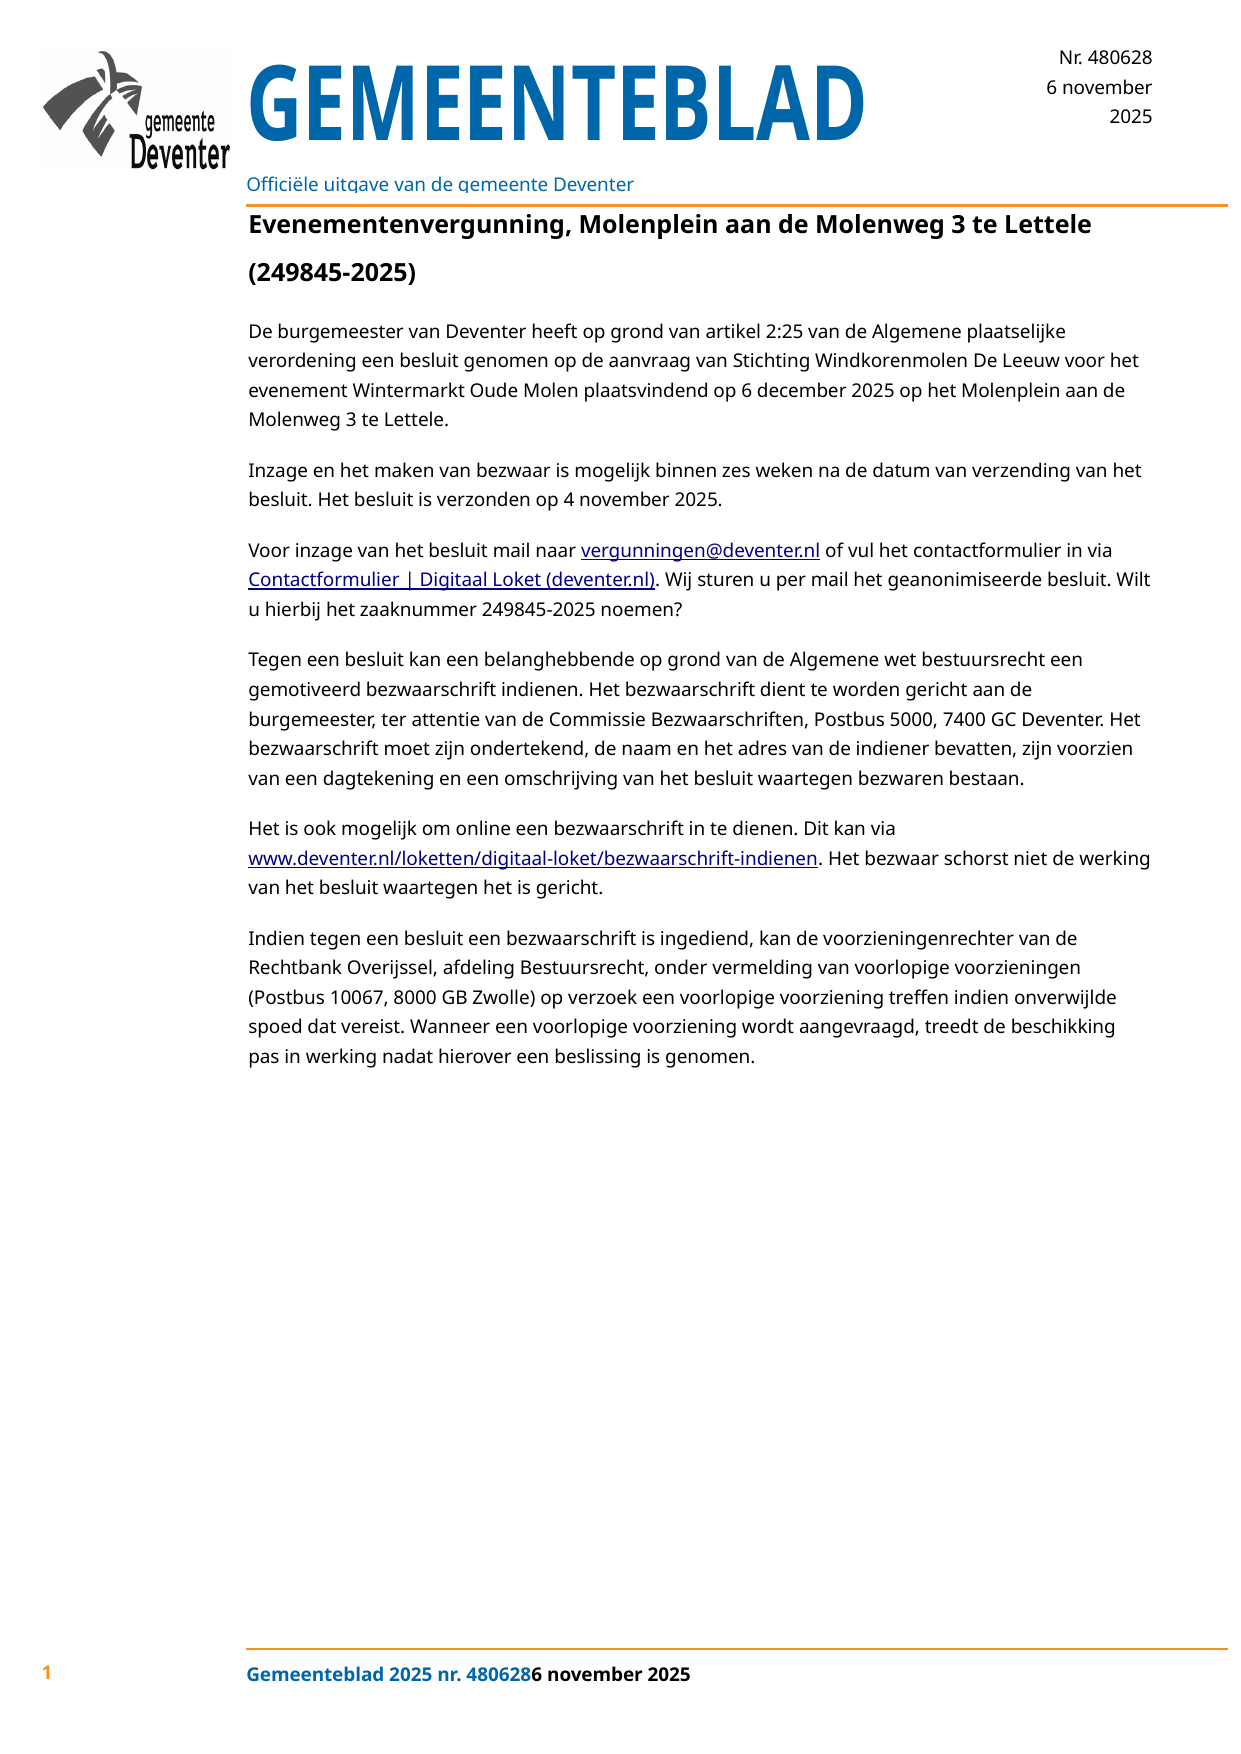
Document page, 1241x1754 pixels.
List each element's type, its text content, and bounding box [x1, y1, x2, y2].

text Inzage en het maken van bezwaar is mogelijk binnen zes weken na de datum van verzending van het besluit. Het besluit is verzonden op 4 november 2025. [248, 457, 1152, 512]
picture [41, 47, 231, 172]
text De burgemeester van Deventer heeft op grond van artikel 2:25 van de Algemene plaatselijke verordening een besluit genomen op de aanvraag van Stichting Windkorenmolen De Leeuw voor het evenement Wintermarkt Oude Molen plaatsvindend op 6 december 2025 op het Molenplein aan de Molenweg 3 te Lettele. [248, 318, 1152, 432]
text Tegen een besluit kan een belanghebbende op grond van de Algemene wet bestuursrecht een gemotiveerd bezwaarschrift indienen. Het bezwaarschrift dient te worden gericht aan de burgemeester, ter attentie van de Commissie Bezwaarschriften, Postbus 5000, 7400 GC Deventer. Het bezwaarschrift moet zijn ondertekend, de naam en het adres van de indiener bevatten, zijn voorzien van een dagtekening en een omschrijving van het besluit waartegen bezwaren bestaan. [248, 647, 1152, 791]
text Indien tegen een besluit een bezwaarschrift is ingediend, kan de voorzieningenrechter van de Rechtbank Overijssel, afdeling Bestuursrecht, onder vermelding van voorlopige voorzieningen (Postbus 10067, 8000 GB Zwolle) op verzoek een voorlopige voorziening treffen indien onverwijlde spoed dat vereist. Wanneer een voorlopige voorziening wordt aangevraagd, treedt de beschikking pas in werking nadat hierover een beslissing is genomen. [248, 925, 1152, 1069]
text Voor inzage van het besluit mail naar vergunningen@deventer.nl of vul het contactformulier in via Contactformulier | Digitaal Loket (deventer.nl). Wij sturen u per mail het geanonimiseerde besluit. Wilt u hierbij het zaaknummer 249845-2025 noemen? [248, 537, 1152, 622]
text Het is ook mogelijk om online een bezwaarschrift in te dienen. Dit kan via www.deventer.nl/loketten/digitaal-loket/bezwaarschrift-indienen. Het bezwaar schorst niet de werking van het besluit waartegen het is gericht. [248, 815, 1152, 900]
text Evenementenvergunning, Molenplein aan de Molenweg 3 te Lettele (249845-2025) [248, 207, 1152, 288]
